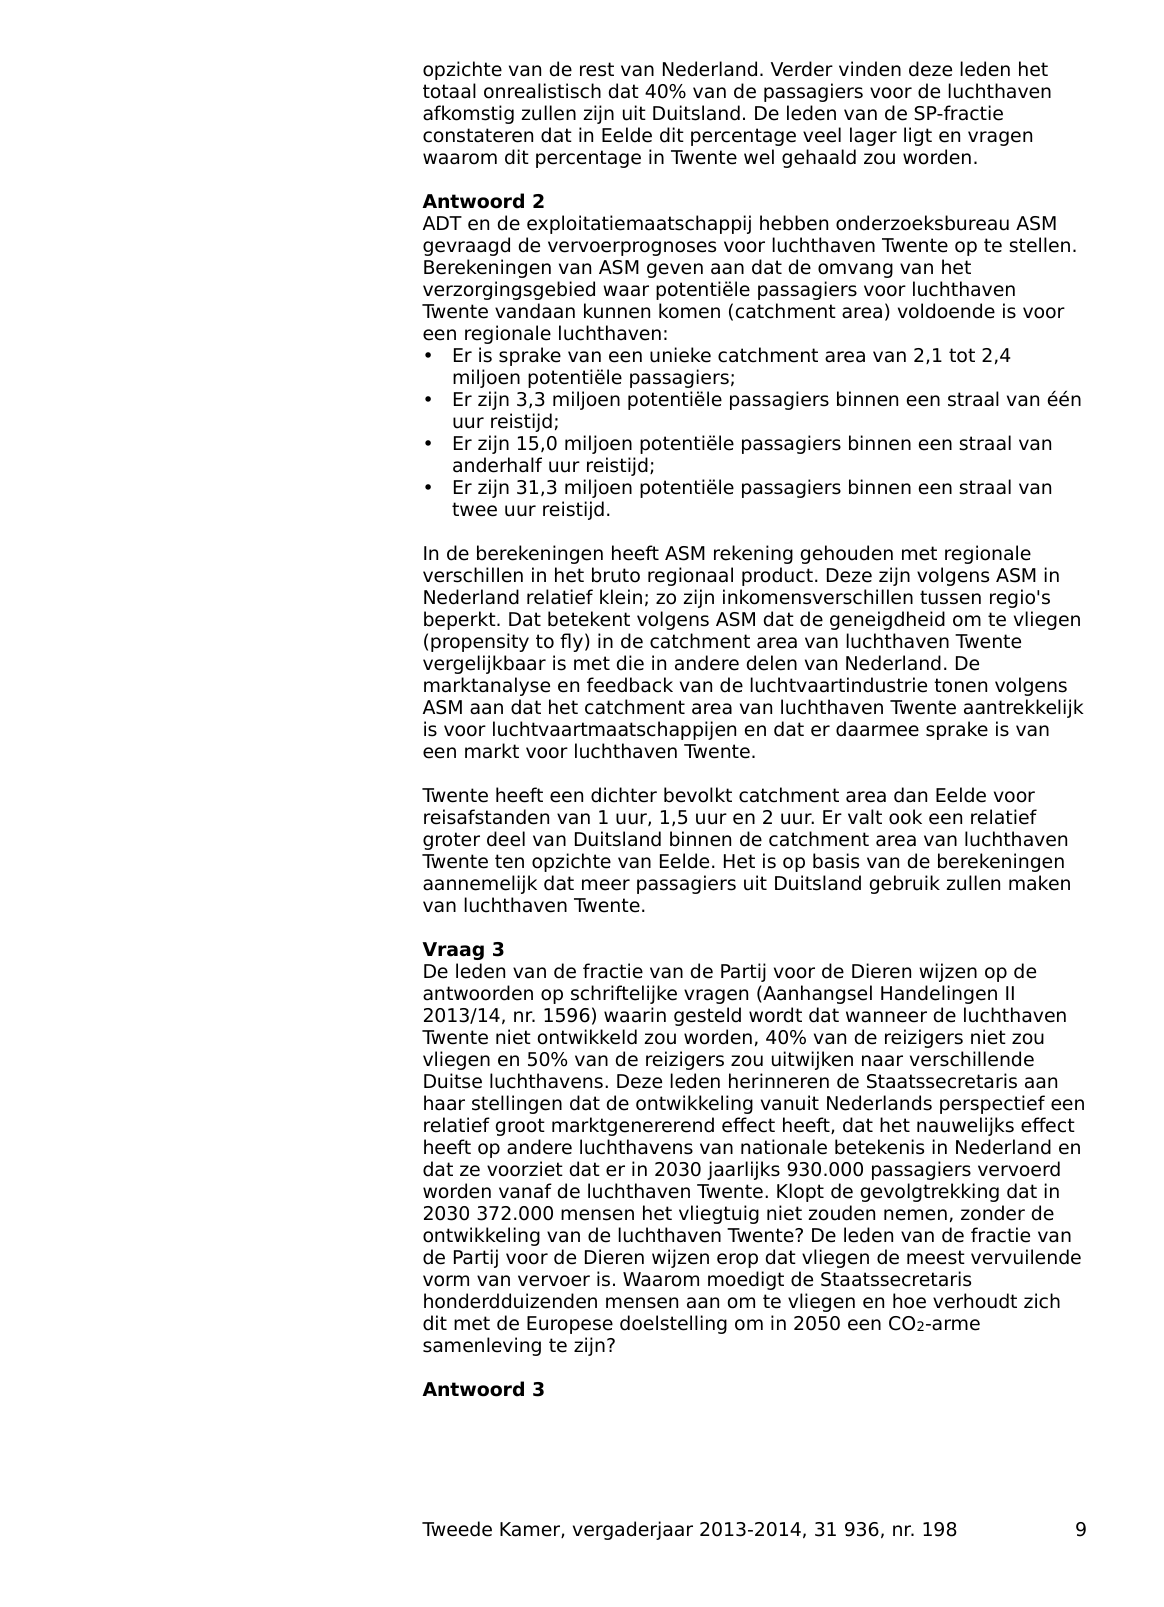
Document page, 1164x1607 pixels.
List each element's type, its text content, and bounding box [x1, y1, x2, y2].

text Antwoord 2 [422, 191, 1087, 213]
text Twente heeft een dichter bevolkt catchment area dan Eelde voor reisafstanden van 1 uur, 1,5 uur en 2 uur. Er valt ook een relatief groter deel van Duitsland binnen de catchment area van luchthaven Twente ten opzichte van Eelde. Het is op basis van de berekeningen aannemelijk dat meer passagiers uit Duitsland gebruik zullen maken van luchthaven Twente. [422, 785, 1087, 917]
text ADT en de exploitatiemaatschappij hebben onderzoeksbureau ASM gevraagd de vervoerprognoses voor luchthaven Twente op te stellen. Berekeningen van ASM geven aan dat de omvang van het verzorgingsgebied waar potentiële passagiers voor luchthaven Twente vandaan kunnen komen (catchment area) voldoende is voor een regionale luchthaven: [422, 213, 1087, 345]
text Vraag 3 [422, 939, 1087, 961]
text • Er zijn 15,0 miljoen potentiële passagiers binnen een straal van anderhalf uur reistijd; [422, 433, 1087, 477]
text opzichte van de rest van Nederland. Verder vinden deze leden het totaal onrealistisch dat 40% van de passagiers voor de luchthaven afkomstig zullen zijn uit Duitsland. De leden van de SP-fractie constateren dat in Eelde dit percentage veel lager ligt en vragen waarom dit percentage in Twente wel gehaald zou worden. [422, 59, 1087, 169]
text • Er zijn 3,3 miljoen potentiële passagiers binnen een straal van één uur reistijd; [422, 389, 1087, 433]
text • Er is sprake van een unieke catchment area van 2,1 tot 2,4 miljoen potentiële passagiers; [422, 345, 1087, 389]
text Antwoord 3 [422, 1379, 1087, 1401]
text • Er zijn 31,3 miljoen potentiële passagiers binnen een straal van twee uur reistijd. [422, 477, 1087, 521]
text De leden van de fractie van de Partij voor de Dieren wijzen op de antwoorden op schriftelijke vragen (Aanhangsel Handelingen II 2013/14, nr. 1596) waarin gesteld wordt dat wanneer de luchthaven Twente niet ontwikkeld zou worden, 40% van de reizigers niet zou vliegen en 50% van de reizigers zou uitwijken naar verschillende Duitse luchthavens. Deze leden herinneren de Staatssecretaris aan haar stellingen dat de ontwikkeling vanuit Nederlands perspectief een relatief groot marktgenererend effect heeft, dat het nauwelijks effect heeft op andere luchthavens van nationale betekenis in Nederland en dat ze voorziet dat er in 2030 jaarlijks 930.000 passagiers vervoerd worden vanaf de luchthaven Twente. Klopt de gevolgtrekking dat in 2030 372.000 mensen het vliegtuig niet zouden nemen, zonder de ontwikkeling van de luchthaven Twente? De leden van de fractie van de Partij voor de Dieren wijzen erop dat vliegen de meest vervuilende vorm van vervoer is. Waarom moedigt de Staatssecretaris honderdduizenden mensen aan om te vliegen en hoe verhoudt zich dit met de Europese doelstelling om in 2050 een CO2-arme samenleving te zijn? [422, 961, 1087, 1357]
text In de berekeningen heeft ASM rekening gehouden met regionale verschillen in het bruto regionaal product. Deze zijn volgens ASM in Nederland relatief klein; zo zijn inkomensverschillen tussen regio's beperkt. Dat betekent volgens ASM dat de geneigdheid om te vliegen (propensity to fly) in de catchment area van luchthaven Twente vergelijkbaar is met die in andere delen van Nederland. De marktanalyse en feedback van de luchtvaartindustrie tonen volgens ASM aan dat het catchment area van luchthaven Twente aantrekkelijk is voor luchtvaartmaatschappijen en dat er daarmee sprake is van een markt voor luchthaven Twente. [422, 543, 1087, 763]
